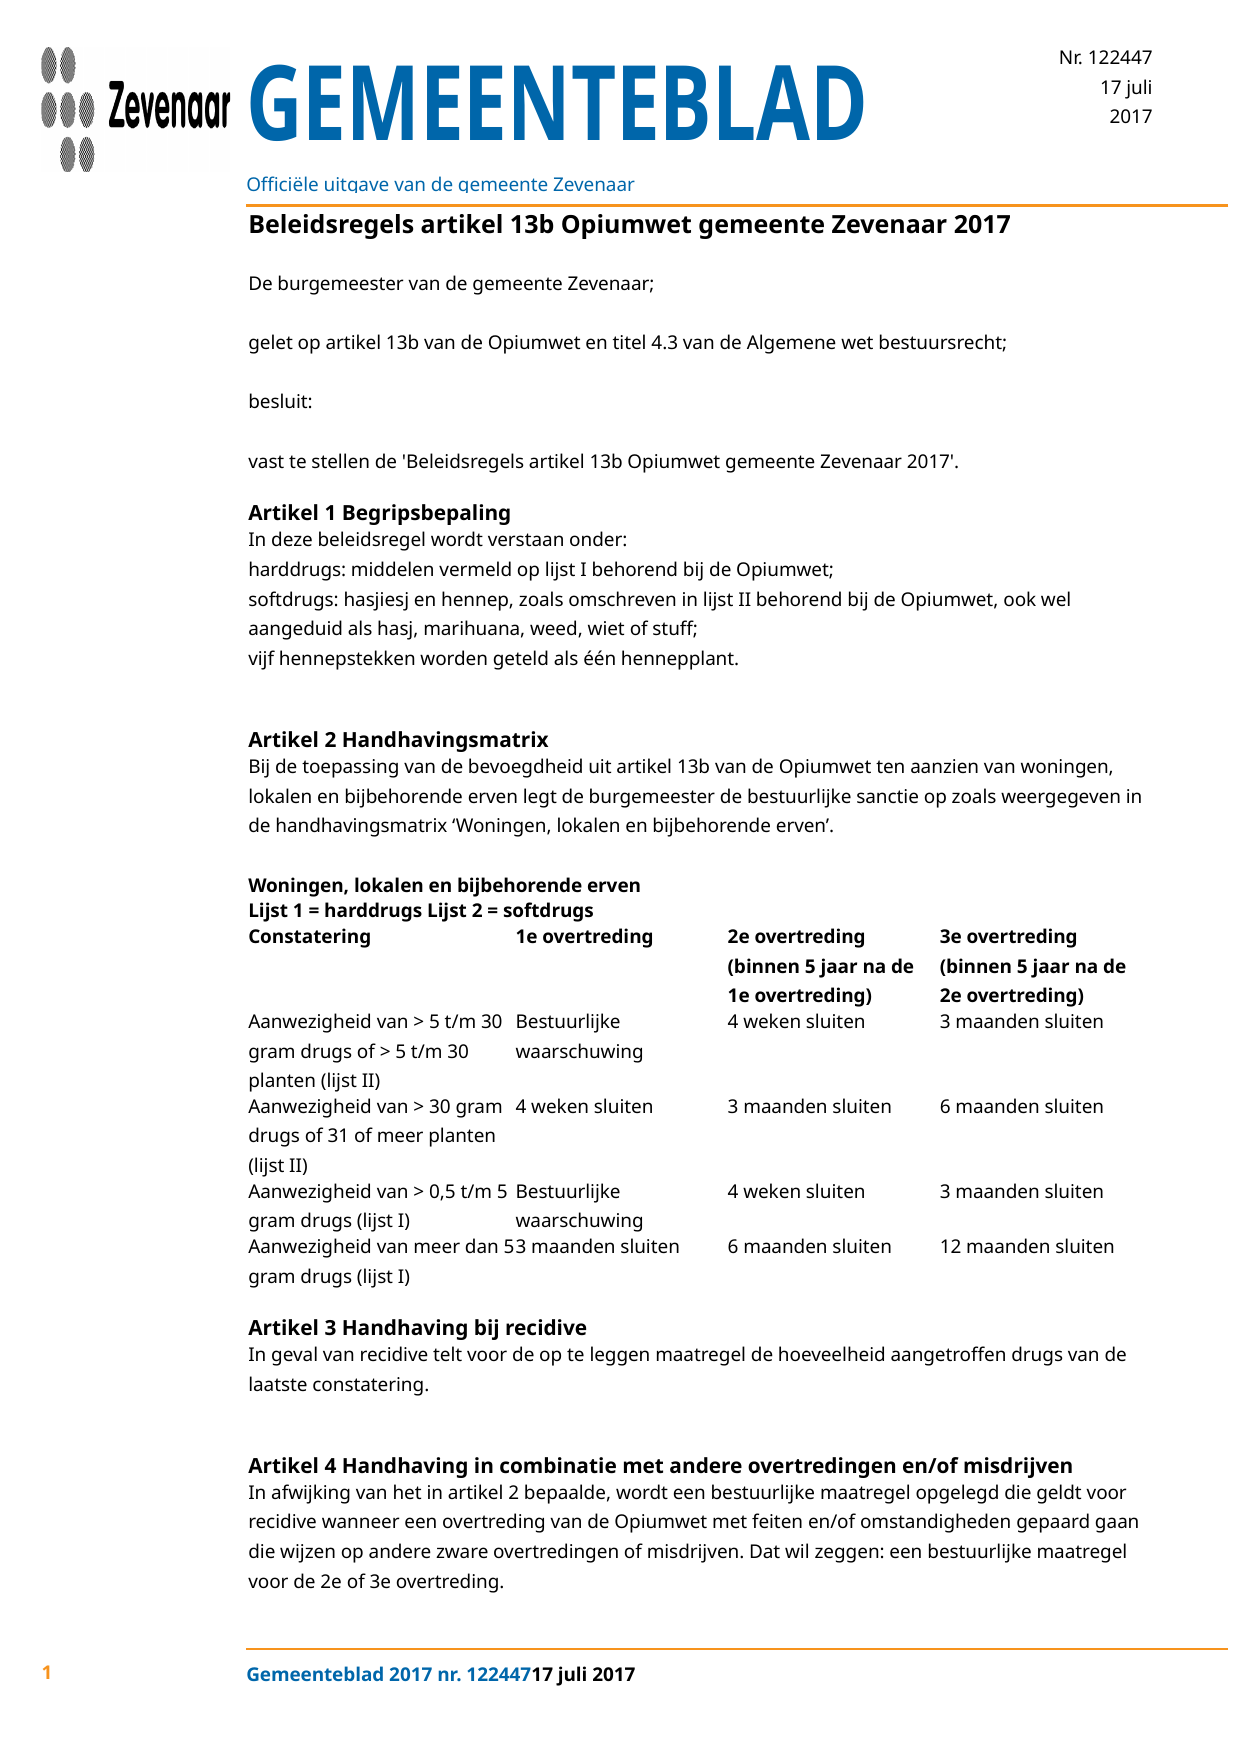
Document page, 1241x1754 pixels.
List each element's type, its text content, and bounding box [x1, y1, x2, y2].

text Artikel 1 Begripsbepaling [248, 498, 1152, 527]
table_cell 12 maanden sluiten [940, 1233, 1152, 1289]
table_cell 4 weken sluiten [728, 1008, 939, 1093]
text Artikel 2 Handhavingsmatrix [248, 725, 1152, 753]
table_header Woningen, lokalen en bijbehorende erven [248, 872, 1152, 898]
picture [41, 47, 231, 172]
table_cell 4 weken sluiten [728, 1178, 939, 1233]
table_cell Bestuurlijke waarschuwing [515, 1178, 727, 1233]
text Bij de toepassing van de bevoegdheid uit artikel 13b van de Opiumwet ten aanzien van woningen, lokalen en bijbehorende erven legt de burgemeester de bestuurlijke sanctie op zoals weergegeven in de handhavingsmatrix ‘Woningen, lokalen en bijbehorende erven’. [248, 753, 1152, 838]
text In deze beleidsregel wordt verstaan onder: [248, 527, 1152, 552]
table_cell 4 weken sluiten [515, 1093, 727, 1178]
table_cell 6 maanden sluiten [728, 1233, 939, 1289]
text In afwijking van het in artikel 2 bepaalde, wordt een bestuurlijke maatregel opgelegd die geldt voor recidive wanneer een overtreding van de Opiumwet met feiten en/of omstandigheden gepaard gaan die wijzen op andere zware overtredingen of misdrijven. Dat wil zeggen: een bestuurlijke maatregel voor de 2e of 3e overtreding. [248, 1479, 1152, 1594]
table_cell Aanwezigheid van > 30 gram drugs of 31 of meer planten (lijst II) [248, 1093, 515, 1178]
text Artikel 4 Handhaving in combinatie met andere overtredingen en/of misdrijven [248, 1451, 1152, 1479]
table_cell 2e overtreding (binnen 5 jaar na de 1e overtreding) [728, 923, 939, 1008]
table_cell 3 maanden sluiten [515, 1233, 727, 1289]
table_cell 3 maanden sluiten [940, 1178, 1152, 1233]
table_cell Aanwezigheid van > 5 t/m 30 gram drugs of > 5 t/m 30 planten (lijst II) [248, 1008, 515, 1093]
text vast te stellen de 'Beleidsregels artikel 13b Opiumwet gemeente Zevenaar 2017'. [248, 448, 1152, 473]
table_cell 3 maanden sluiten [940, 1008, 1152, 1093]
table_cell Aanwezigheid van > 0,5 t/m 5 gram drugs (lijst I) [248, 1178, 515, 1233]
table_cell 3e overtreding (binnen 5 jaar na de 2e overtreding) [940, 923, 1152, 1008]
table_cell Aanwezigheid van meer dan 5 gram drugs (lijst I) [248, 1233, 515, 1289]
table_cell 3 maanden sluiten [728, 1093, 939, 1178]
text softdrugs: hasjiesj en hennep, zoals omschreven in lijst II behorend bij de Opiumwet, ook wel aangeduid als hasj, marihuana, weed, wiet of stuff; [248, 586, 1152, 641]
text gelet op artikel 13b van de Opiumwet en titel 4.3 van de Algemene wet bestuursrecht; [248, 329, 1152, 355]
text harddrugs: middelen vermeld op lijst I behorend bij de Opiumwet; [248, 556, 1152, 582]
text In geval van recidive telt voor de op te leggen maatregel de hoeveelheid aangetroffen drugs van de laatste constatering. [248, 1341, 1152, 1396]
text besluit: [248, 389, 1152, 414]
text Beleidsregels artikel 13b Opiumwet gemeente Zevenaar 2017 [248, 207, 1152, 241]
table_cell 1e overtreding [515, 923, 727, 1008]
text De burgemeester van de gemeente Zevenaar; [248, 270, 1152, 296]
table_cell Lijst 1 = harddrugs Lijst 2 = softdrugs [248, 898, 1152, 923]
table_cell Bestuurlijke waarschuwing [515, 1008, 727, 1093]
text Artikel 3 Handhaving bij recidive [248, 1313, 1152, 1341]
table_cell 6 maanden sluiten [940, 1093, 1152, 1178]
table_cell Constatering [248, 923, 515, 1008]
text vijf hennepstekken worden geteld als één hennepplant. [248, 645, 1152, 671]
